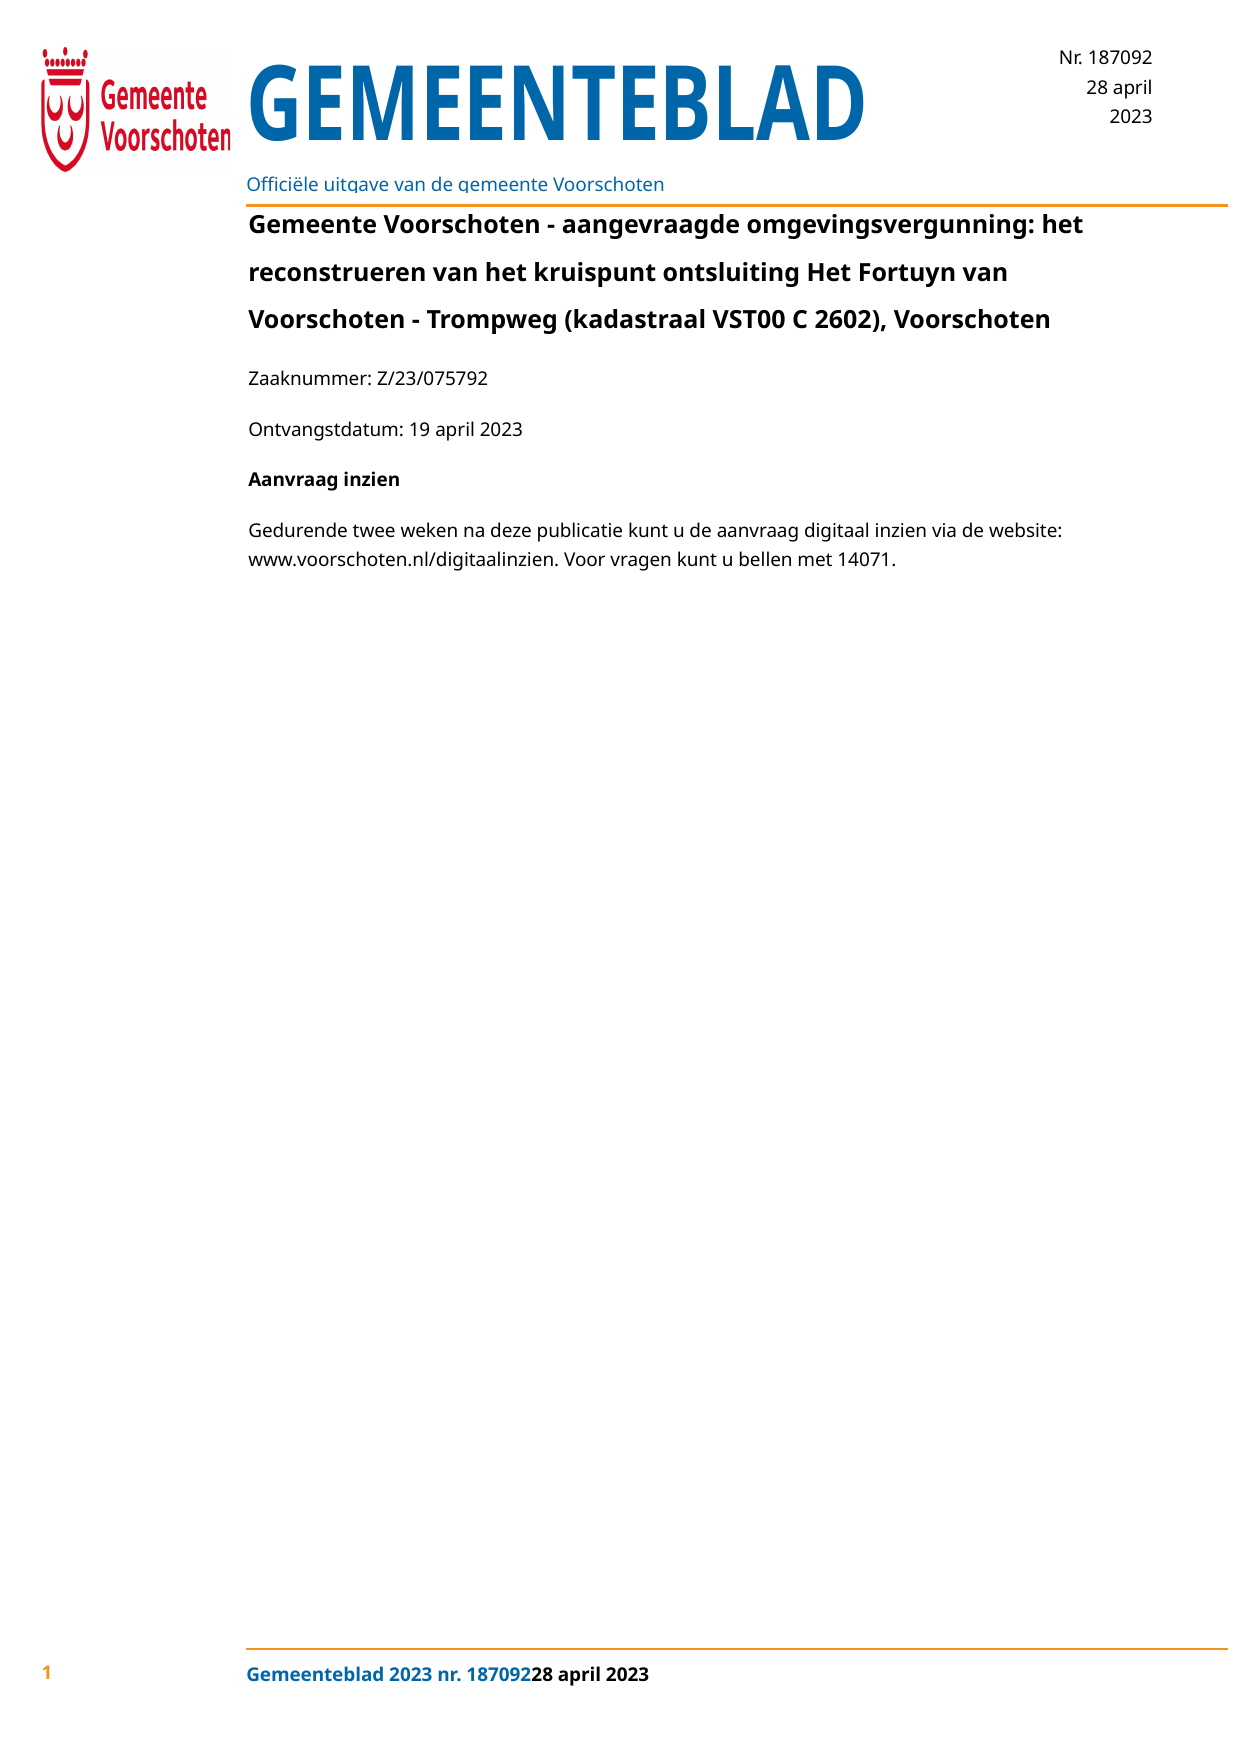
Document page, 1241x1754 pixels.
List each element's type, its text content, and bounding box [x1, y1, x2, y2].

text Zaaknummer: Z/23/075792 [248, 366, 1152, 391]
picture [41, 47, 231, 172]
text Gedurende twee weken na deze publicatie kunt u de aanvraag digitaal inzien via de website: www.voorschoten.nl/digitaalinzien. Voor vragen kunt u bellen met 14071. [248, 517, 1152, 572]
text Aanvraag inzien [248, 466, 1152, 492]
text Ontvangstdatum: 19 april 2023 [248, 416, 1152, 442]
text Gemeente Voorschoten - aangevraagde omgevingsvergunning: het reconstrueren van het kruispunt ontsluiting Het Fortuyn van Voorschoten - Trompweg (kadastraal VST00 C 2602), Voorschoten [248, 207, 1152, 336]
